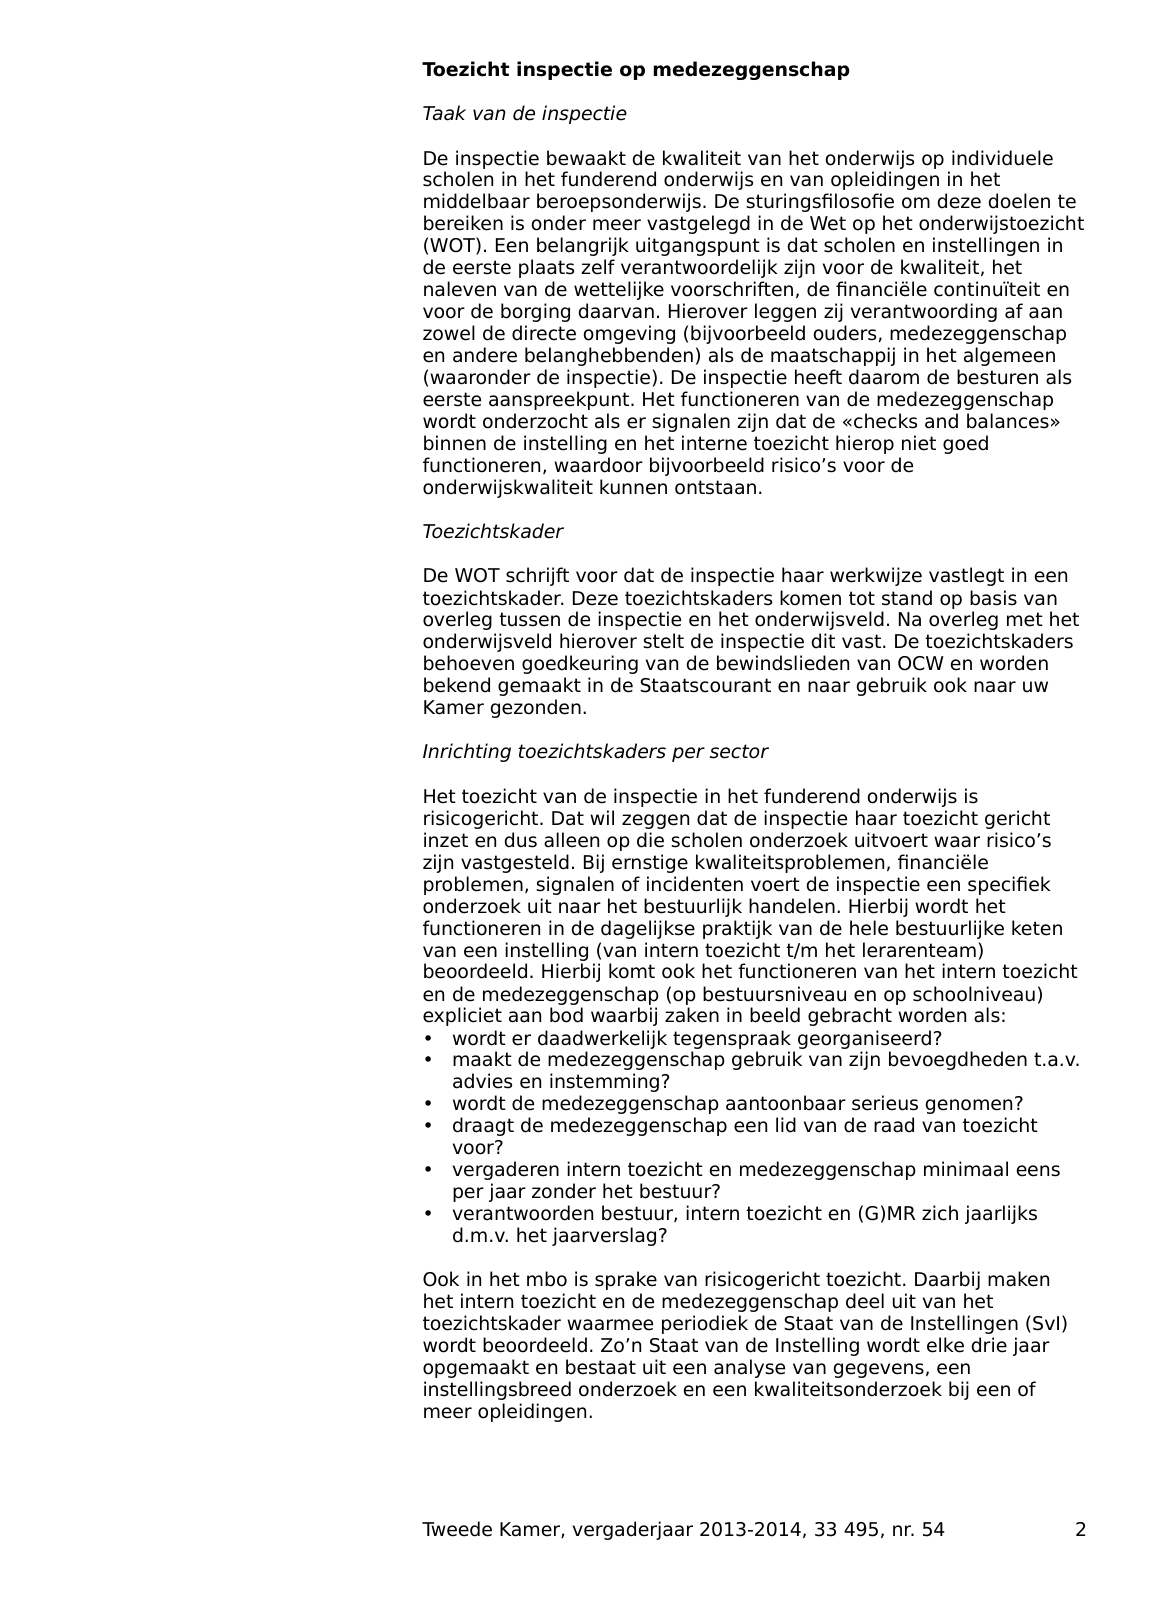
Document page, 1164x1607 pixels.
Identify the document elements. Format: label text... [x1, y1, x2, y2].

text De inspectie bewaakt de kwaliteit van het onderwijs op individuele scholen in het funderend onderwijs en van opleidingen in het middelbaar beroepsonderwijs. De sturingsfilosofie om deze doelen te bereiken is onder meer vastgelegd in de Wet op het onderwijstoezicht (WOT). Een belangrijk uitgangspunt is dat scholen en instellingen in de eerste plaats zelf verantwoordelijk zijn voor de kwaliteit, het naleven van de wettelijke voorschriften, de financiële continuïteit en voor de borging daarvan. Hierover leggen zij verantwoording af aan zowel de directe omgeving (bijvoorbeeld ouders, medezeggenschap en andere belanghebbenden) als de maatschappij in het algemeen (waaronder de inspectie). De inspectie heeft daarom de besturen als eerste aanspreekpunt. Het functioneren van de medezeggenschap wordt onderzocht als er signalen zijn dat de «checks and balances» binnen de instelling en het interne toezicht hierop niet goed functioneren, waardoor bijvoorbeeld risico’s voor de onderwijskwaliteit kunnen ontstaan. [422, 147, 1087, 499]
text • maakt de medezeggenschap gebruik van zijn bevoegdheden t.a.v. advies en instemming? [422, 1049, 1087, 1093]
text • verantwoorden bestuur, intern toezicht en (G)MR zich jaarlijks d.m.v. het jaarverslag? [422, 1203, 1087, 1247]
text Ook in het mbo is sprake van risicogericht toezicht. Daarbij maken het intern toezicht en de medezeggenschap deel uit van het toezichtskader waarmee periodiek de Staat van de Instellingen (SvI) wordt beoordeeld. Zo’n Staat van de Instelling wordt elke drie jaar opgemaakt en bestaat uit een analyse van gegevens, een instellingsbreed onderzoek en een kwaliteitsonderzoek bij een of meer opleidingen. [422, 1269, 1087, 1423]
subtitle Toezicht inspectie op medezeggenschap [422, 59, 1087, 81]
text • draagt de medezeggenschap een lid van de raad van toezicht voor? [422, 1115, 1087, 1159]
subtitle Toezichtskader [422, 521, 1087, 543]
subtitle Inrichting toezichtskaders per sector [422, 741, 1087, 763]
text • wordt er daadwerkelijk tegenspraak georganiseerd? [422, 1027, 1087, 1049]
text De WOT schrijft voor dat de inspectie haar werkwijze vastlegt in een toezichtskader. Deze toezichtskaders komen tot stand op basis van overleg tussen de inspectie en het onderwijsveld. Na overleg met het onderwijsveld hierover stelt de inspectie dit vast. De toezichtskaders behoeven goedkeuring van de bewindslieden van OCW en worden bekend gemaakt in de Staatscourant en naar gebruik ook naar uw Kamer gezonden. [422, 565, 1087, 719]
subtitle Taak van de inspectie [422, 103, 1087, 125]
text Het toezicht van de inspectie in het funderend onderwijs is risicogericht. Dat wil zeggen dat de inspectie haar toezicht gericht inzet en dus alleen op die scholen onderzoek uitvoert waar risico’s zijn vastgesteld. Bij ernstige kwaliteitsproblemen, financiële problemen, signalen of incidenten voert de inspectie een specifiek onderzoek uit naar het bestuurlijk handelen. Hierbij wordt het functioneren in de dagelijkse praktijk van de hele bestuurlijke keten van een instelling (van intern toezicht t/m het lerarenteam) beoordeeld. Hierbij komt ook het functioneren van het intern toezicht en de medezeggenschap (op bestuursniveau en op schoolniveau) expliciet aan bod waarbij zaken in beeld gebracht worden als: [422, 786, 1087, 1027]
text • wordt de medezeggenschap aantoonbaar serieus genomen? [422, 1093, 1087, 1115]
text • vergaderen intern toezicht en medezeggenschap minimaal eens per jaar zonder het bestuur? [422, 1159, 1087, 1203]
